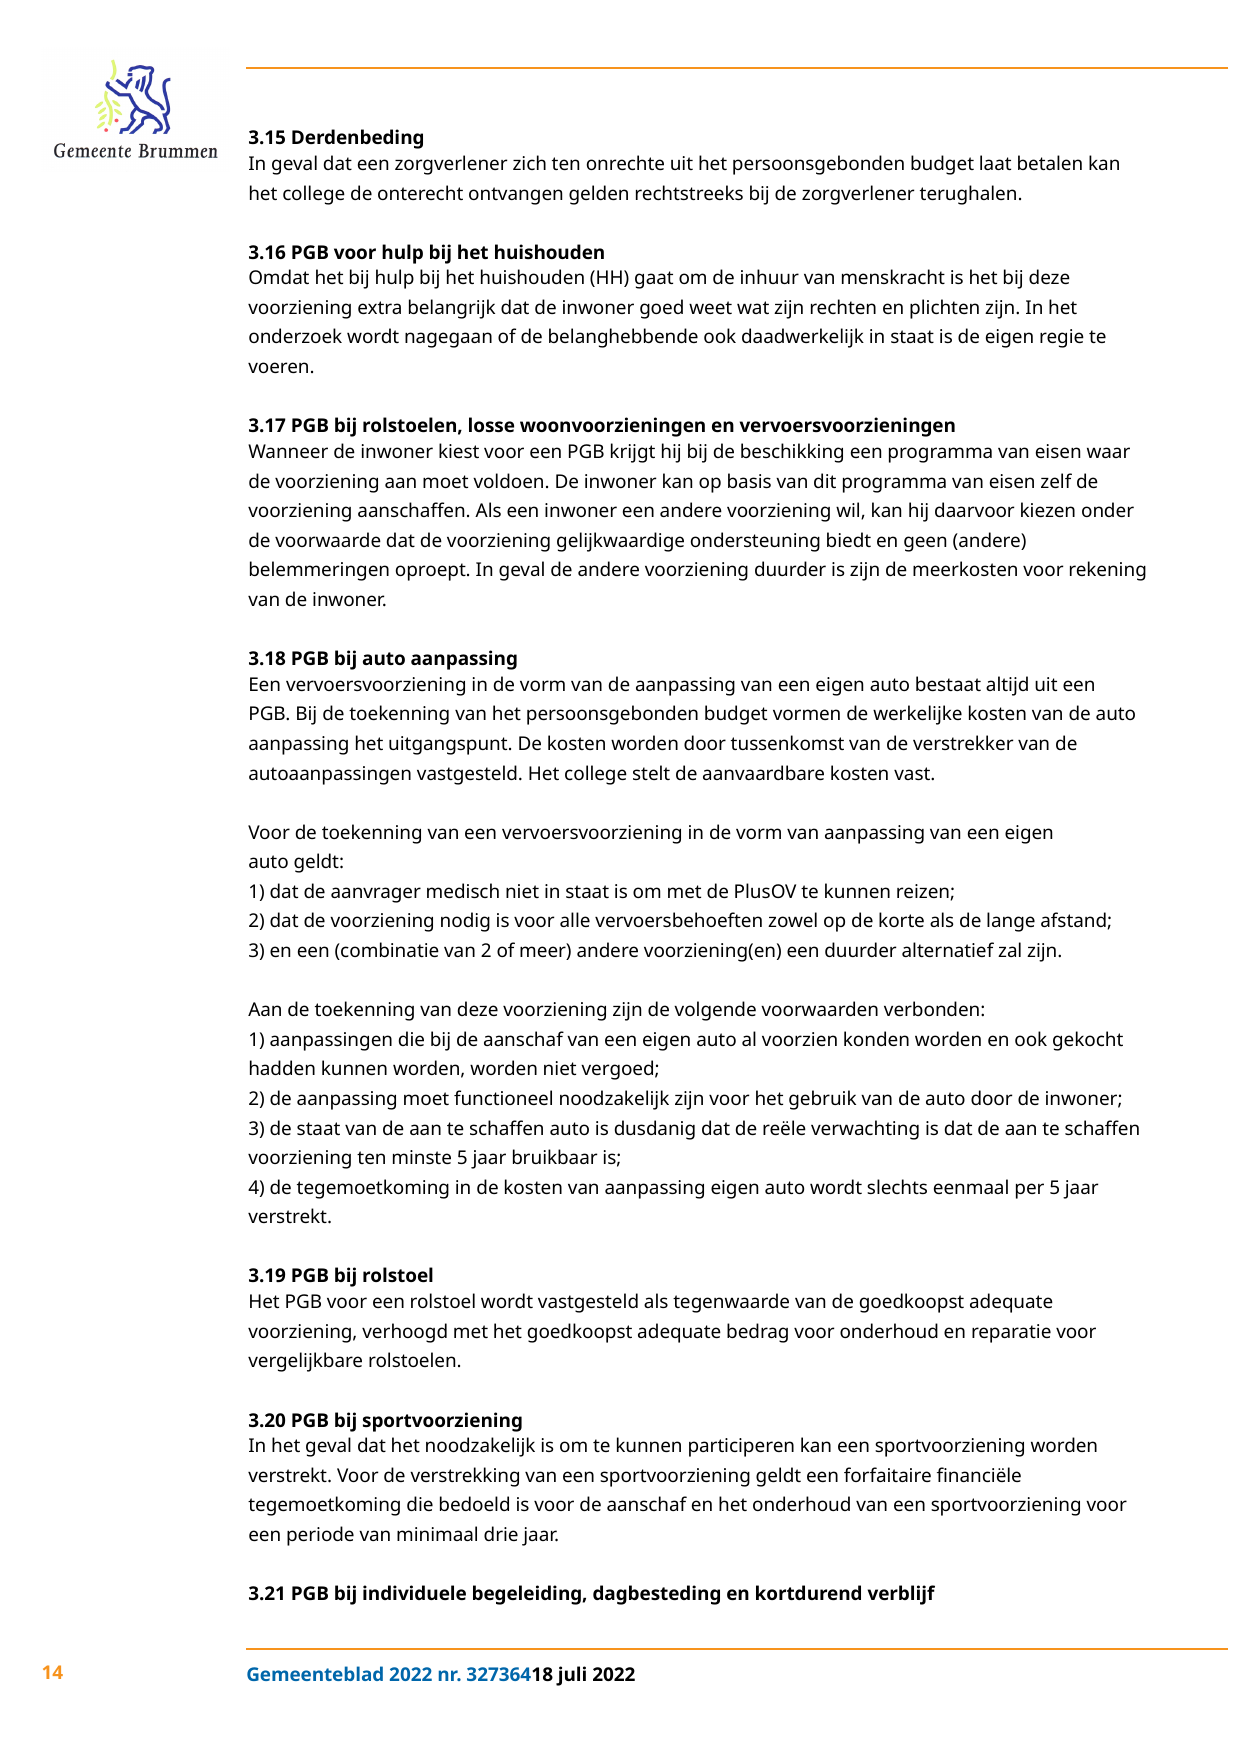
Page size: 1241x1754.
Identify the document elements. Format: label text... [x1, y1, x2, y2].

text 1) aanpassingen die bij de aanschaf van een eigen auto al voorzien konden worden en ook gekocht hadden kunnen worden, worden niet vergoed; [248, 1026, 1152, 1081]
picture [41, 47, 231, 172]
text Een vervoersvoorziening in de vorm van de aanpassing van een eigen auto bestaat altijd uit een [248, 671, 1152, 697]
text Het PGB voor een rolstoel wordt vastgesteld als tegenwaarde van de goedkoopst adequate voorziening, verhoogd met het goedkoopst adequate bedrag voor onderhoud en reparatie voor vergelijkbare rolstoelen. [248, 1288, 1152, 1373]
text 3.17 PGB bij rolstoelen, losse woonvoorzieningen en vervoersvoorzieningen [248, 412, 1152, 438]
text 2) dat de voorziening nodig is voor alle vervoersbehoeften zowel op de korte als de lange afstand; [248, 908, 1152, 933]
text In het geval dat het noodzakelijk is om te kunnen participeren kan een sportvoorziening worden verstrekt. Voor de verstrekking van een sportvoorziening geldt een forfaitaire financiële tegemoetkoming die bedoeld is voor de aanschaf en het onderhoud van een sportvoorziening voor een periode van minimaal drie jaar. [248, 1432, 1152, 1547]
text auto geldt: [248, 848, 1152, 874]
text 1) dat de aanvrager medisch niet in staat is om met de PlusOV te kunnen reizen; [248, 878, 1152, 904]
text PGB. Bij de toekenning van het persoonsgebonden budget vormen de werkelijke kosten van de auto aanpassing het uitgangspunt. De kosten worden door tussenkomst van de verstrekker van de autoaanpassingen vastgesteld. Het college stelt de aanvaardbare kosten vast. [248, 701, 1152, 786]
text 3) de staat van de aan te schaffen auto is dusdanig dat de reële verwachting is dat de aan te schaffen voorziening ten minste 5 jaar bruikbaar is; [248, 1115, 1152, 1170]
text 2) de aanpassing moet functioneel noodzakelijk zijn voor het gebruik van de auto door de inwoner; [248, 1085, 1152, 1111]
text 3.18 PGB bij auto aanpassing [248, 645, 1152, 671]
text 3.21 PGB bij individuele begeleiding, dagbesteding en kortdurend verblijf [248, 1580, 1152, 1606]
text 3.16 PGB voor hulp bij het huishouden [248, 239, 1152, 264]
text 3.19 PGB bij rolstoel [248, 1263, 1152, 1288]
text 3.20 PGB bij sportvoorziening [248, 1407, 1152, 1432]
text Wanneer de inwoner kiest voor een PGB krijgt hij bij de beschikking een programma van eisen waar de voorziening aan moet voldoen. De inwoner kan op basis van dit programma van eisen zelf de voorziening aanschaffen. Als een inwoner een andere voorziening wil, kan hij daarvoor kiezen onder de voorwaarde dat de voorziening gelijkwaardige ondersteuning biedt en geen (andere) belemmeringen oproept. In geval de andere voorziening duurder is zijn de meerkosten voor rekening van de inwoner. [248, 438, 1152, 612]
text 4) de tegemoetkoming in de kosten van aanpassing eigen auto wordt slechts eenmaal per 5 jaar verstrekt. [248, 1174, 1152, 1229]
text Voor de toekenning van een vervoersvoorziening in de vorm van aanpassing van een eigen [248, 819, 1152, 845]
text Aan de toekenning van deze voorziening zijn de volgende voorwaarden verbonden: [248, 996, 1152, 1022]
text 3) en een (combinatie van 2 of meer) andere voorziening(en) een duurder alternatief zal zijn. [248, 937, 1152, 963]
text Omdat het bij hulp bij het huishouden (HH) gaat om de inhuur van menskracht is het bij deze voorziening extra belangrijk dat de inwoner goed weet wat zijn rechten en plichten zijn. In het onderzoek wordt nagegaan of de belanghebbende ook daadwerkelijk in staat is de eigen regie te voeren. [248, 264, 1152, 379]
text 3.15 Derdenbeding [248, 124, 1152, 150]
text In geval dat een zorgverlener zich ten onrechte uit het persoonsgebonden budget laat betalen kan het college de onterecht ontvangen gelden rechtstreeks bij de zorgverlener terughalen. [248, 150, 1152, 205]
